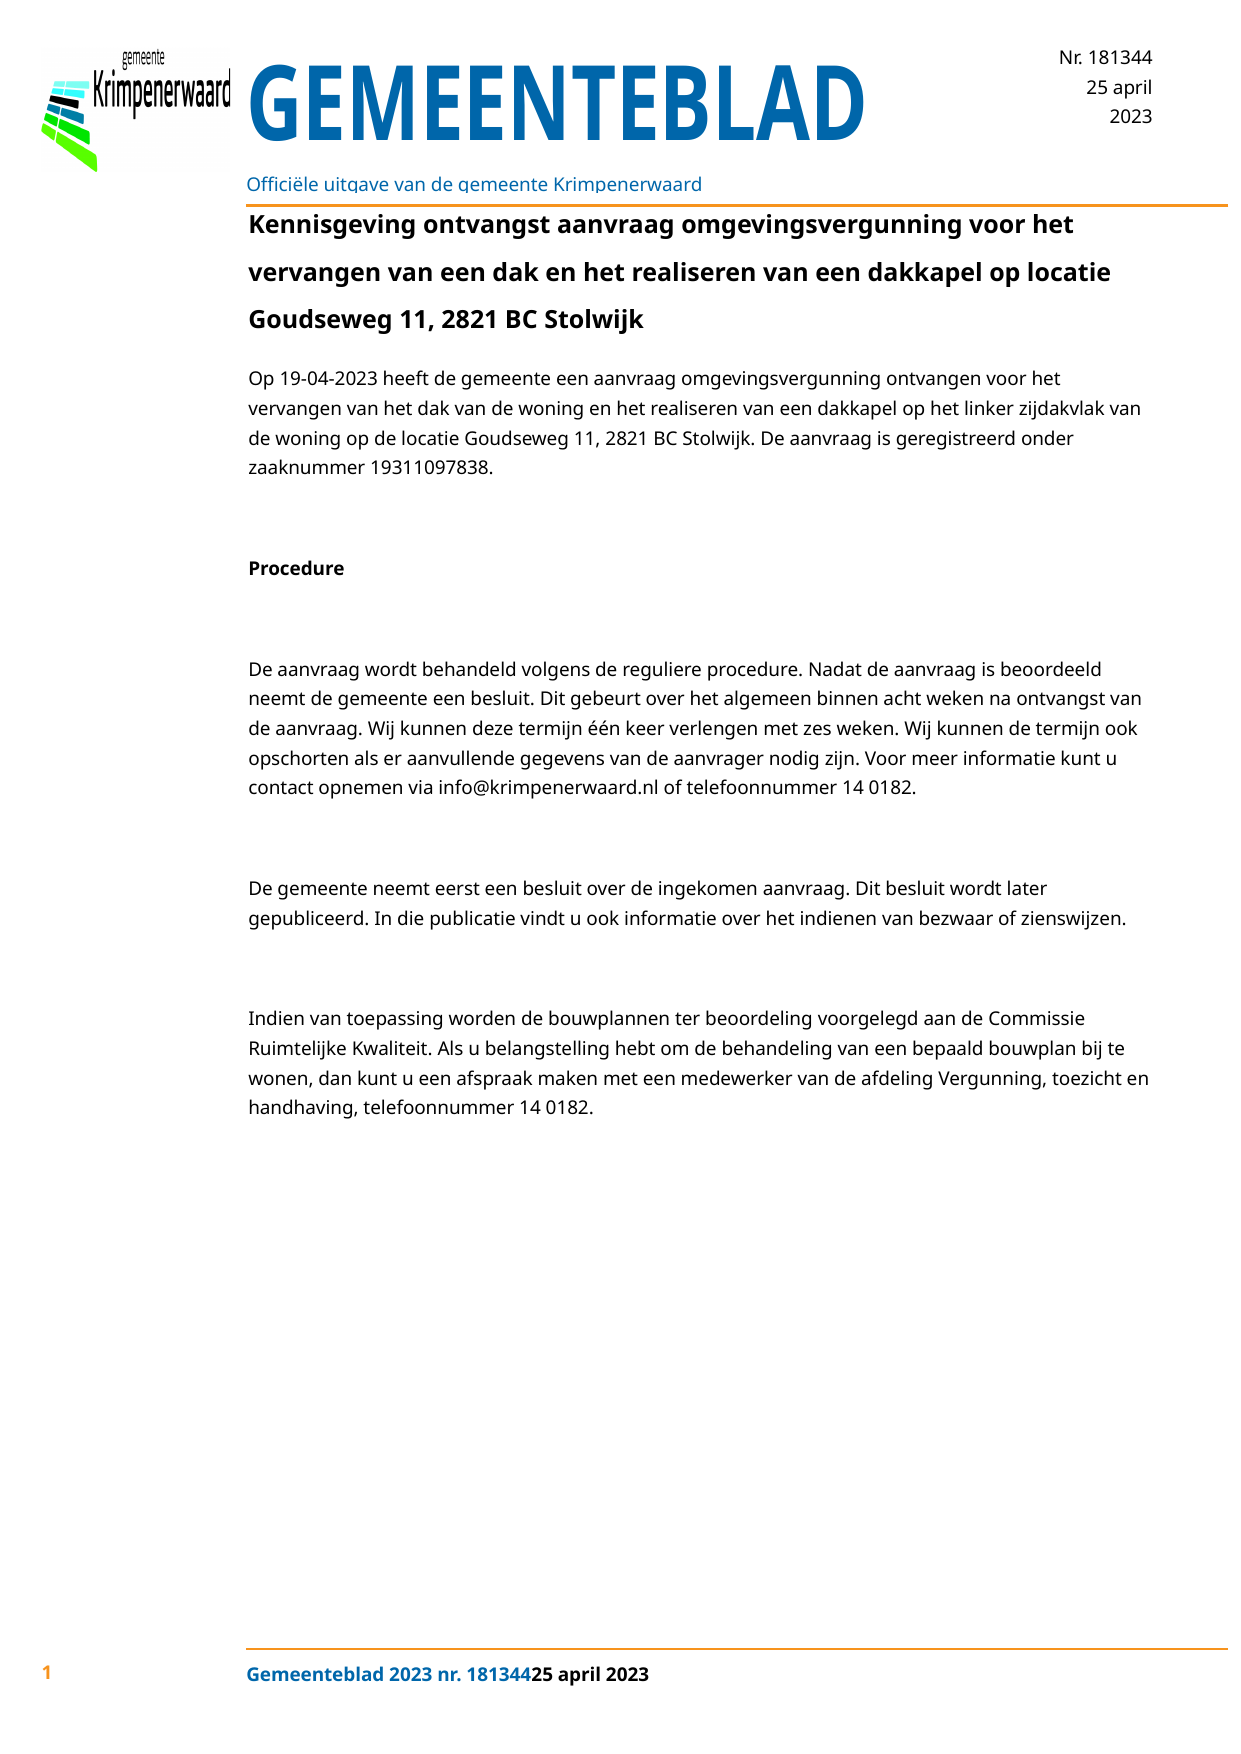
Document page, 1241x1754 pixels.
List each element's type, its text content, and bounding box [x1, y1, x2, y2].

picture [41, 47, 231, 172]
text De gemeente neemt eerst een besluit over de ingekomen aanvraag. Dit besluit wordt later gepubliceerd. In die publicatie vindt u ook informatie over het indienen van bezwaar of zienswijzen. [248, 875, 1152, 930]
text Indien van toepassing worden de bouwplannen ter beoordeling voorgelegd aan de Commissie Ruimtelijke Kwaliteit. Als u belangstelling hebt om de behandeling van een bepaald bouwplan bij te wonen, dan kunt u een afspraak maken met een medewerker van de afdeling Vergunning, toezicht en handhaving, telefoonnummer 14 0182. [248, 1006, 1152, 1120]
text Procedure [248, 555, 1152, 581]
text Op 19-04-2023 heeft de gemeente een aanvraag omgevingsvergunning ontvangen voor het vervangen van het dak van de woning en het realiseren van een dakkapel op het linker zijdakvlak van de woning op de locatie Goudseweg 11, 2821 BC Stolwijk. De aanvraag is geregistreerd onder zaaknummer 19311097838. [248, 366, 1152, 480]
text De aanvraag wordt behandeld volgens de reguliere procedure. Nadat de aanvraag is beoordeeld neemt de gemeente een besluit. Dit gebeurt over het algemeen binnen acht weken na ontvangst van de aanvraag. Wij kunnen deze termijn één keer verlengen met zes weken. Wij kunnen de termijn ook opschorten als er aanvullende gegevens van de aanvrager nodig zijn. Voor meer informatie kunt u contact opnemen via info@krimpenerwaard.nl of telefoonnummer 14 0182. [248, 656, 1152, 800]
text Kennisgeving ontvangst aanvraag omgevingsvergunning voor het vervangen van een dak en het realiseren van een dakkapel op locatie Goudseweg 11, 2821 BC Stolwijk [248, 207, 1152, 336]
